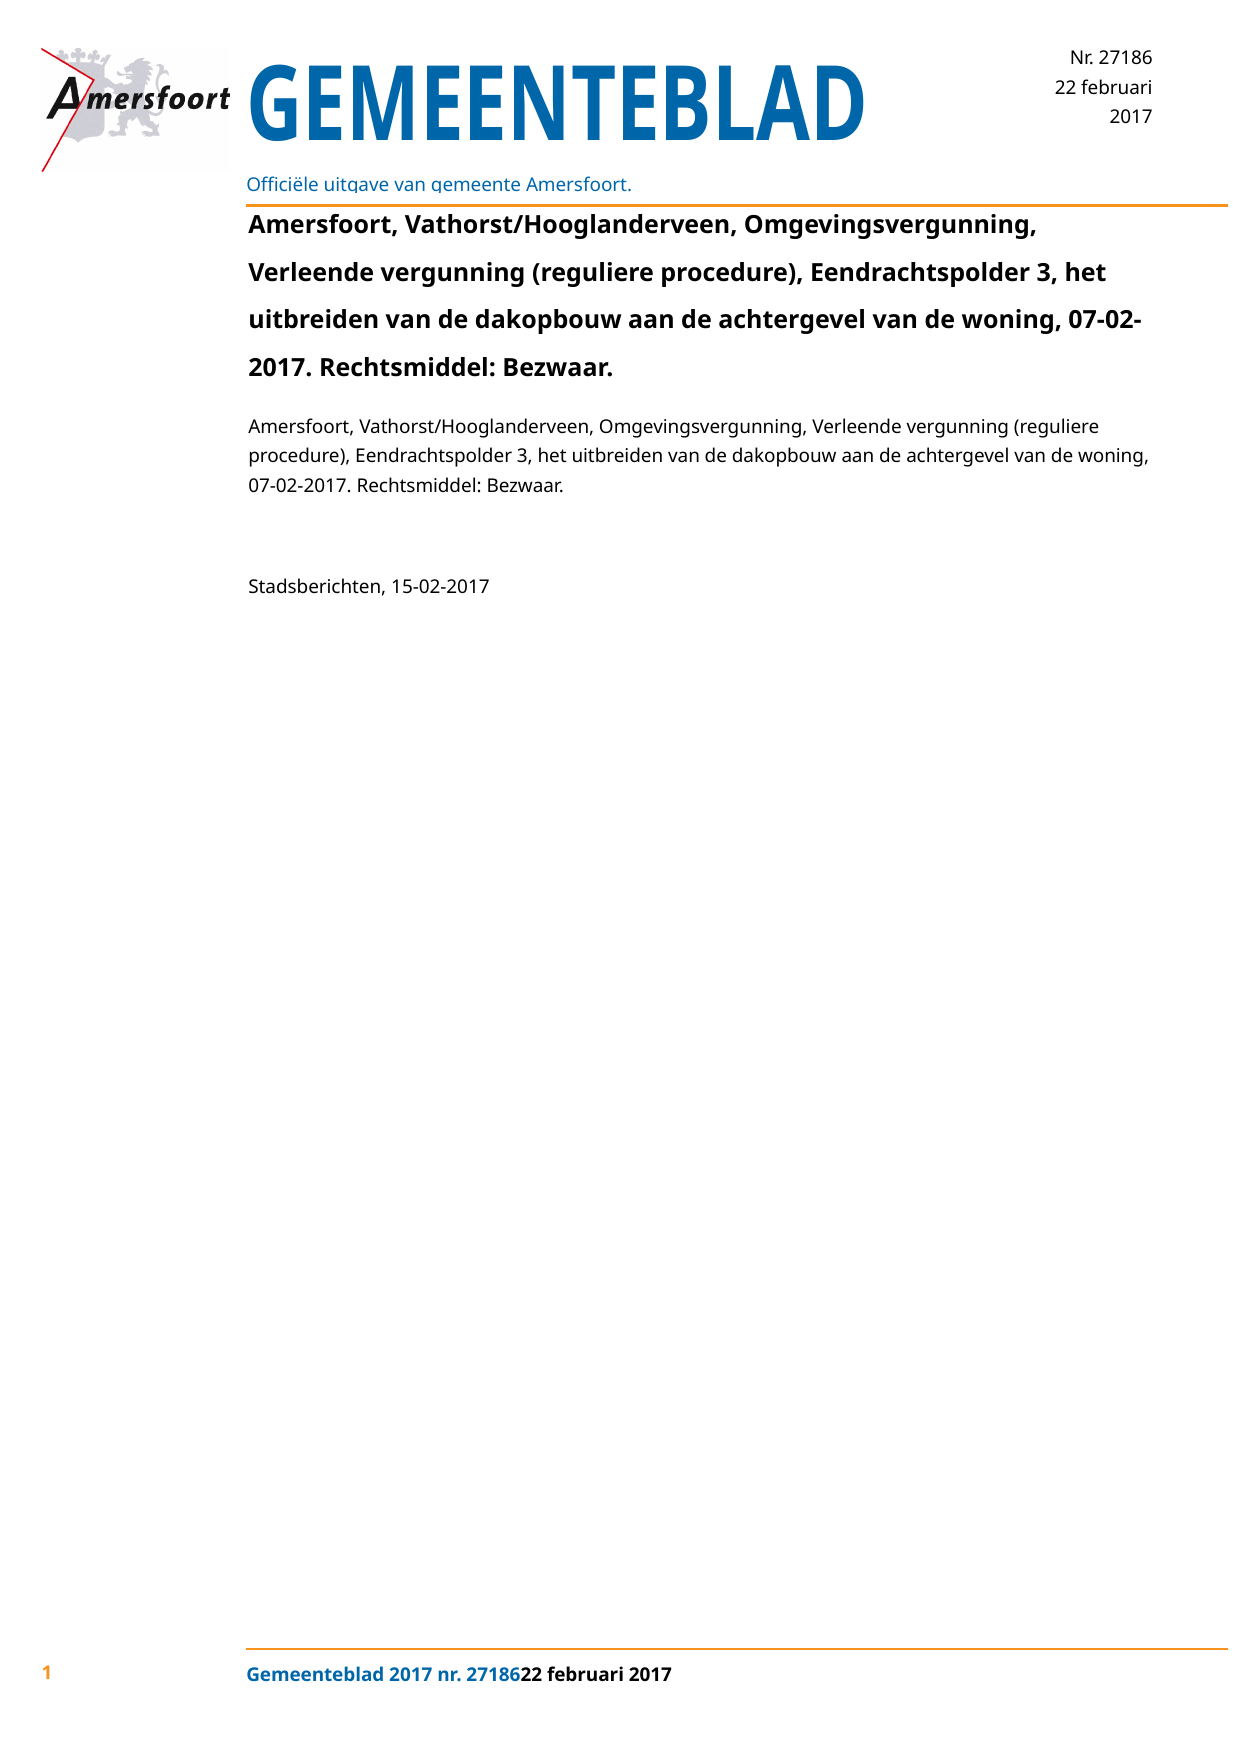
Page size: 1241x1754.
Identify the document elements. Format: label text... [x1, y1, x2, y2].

picture [41, 47, 231, 172]
text Stadsberichten, 15-02-2017 [248, 573, 1152, 599]
text Amersfoort, Vathorst/Hooglanderveen, Omgevingsvergunning, Verleende vergunning (reguliere procedure), Eendrachtspolder 3, het uitbreiden van de dakopbouw aan de achtergevel van de woning, 07-02-2017. Rechtsmiddel: Bezwaar. [248, 413, 1152, 498]
text Amersfoort, Vathorst/Hooglanderveen, Omgevingsvergunning, Verleende vergunning (reguliere procedure), Eendrachtspolder 3, het uitbreiden van de dakopbouw aan de achtergevel van de woning, 07-02-2017. Rechtsmiddel: Bezwaar. [248, 207, 1152, 384]
